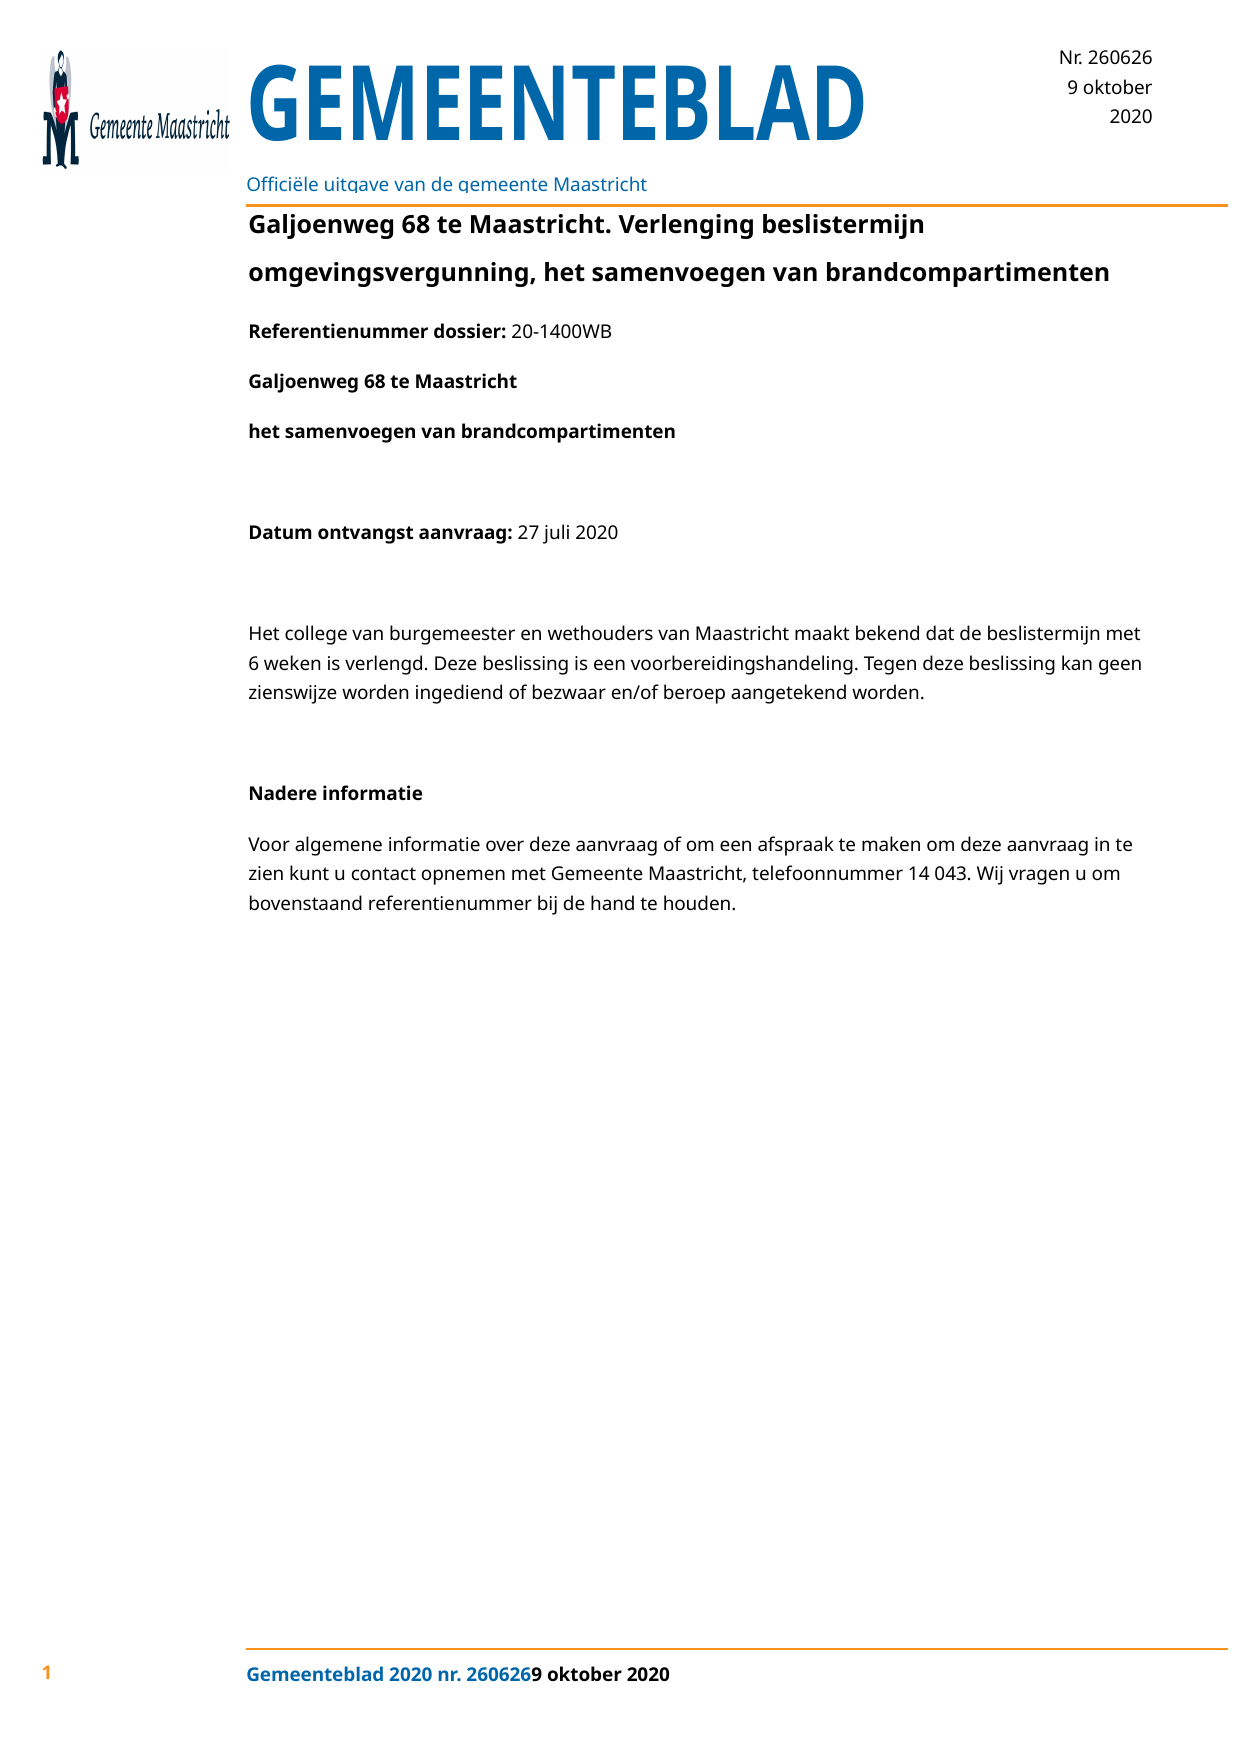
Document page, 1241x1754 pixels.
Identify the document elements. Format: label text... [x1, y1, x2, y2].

text Het college van burgemeester en wethouders van Maastricht maakt bekend dat de beslistermijn met 6 weken is verlengd. Deze beslissing is een voorbereidingshandeling. Tegen deze beslissing kan geen zienswijze worden ingediend of bezwaar en/of beroep aangetekend worden. [248, 620, 1152, 705]
text Galjoenweg 68 te Maastricht. Verlenging beslistermijn omgevingsvergunning, het samenvoegen van brandcompartimenten [248, 207, 1152, 288]
text het samenvoegen van brandcompartimenten [248, 419, 1152, 444]
text Datum ontvangst aanvraag: 27 juli 2020 [248, 519, 1152, 545]
picture [41, 47, 231, 172]
text Nadere informatie [248, 780, 1152, 806]
text Voor algemene informatie over deze aanvraag of om een afspraak te maken om deze aanvraag in te zien kunt u contact opnemen met Gemeente Maastricht, telefoonnummer 14 043. Wij vragen u om bovenstaand referentienummer bij de hand te houden. [248, 831, 1152, 916]
text Referentienummer dossier: 20-1400WB [248, 318, 1152, 344]
text Galjoenweg 68 te Maastricht [248, 368, 1152, 394]
